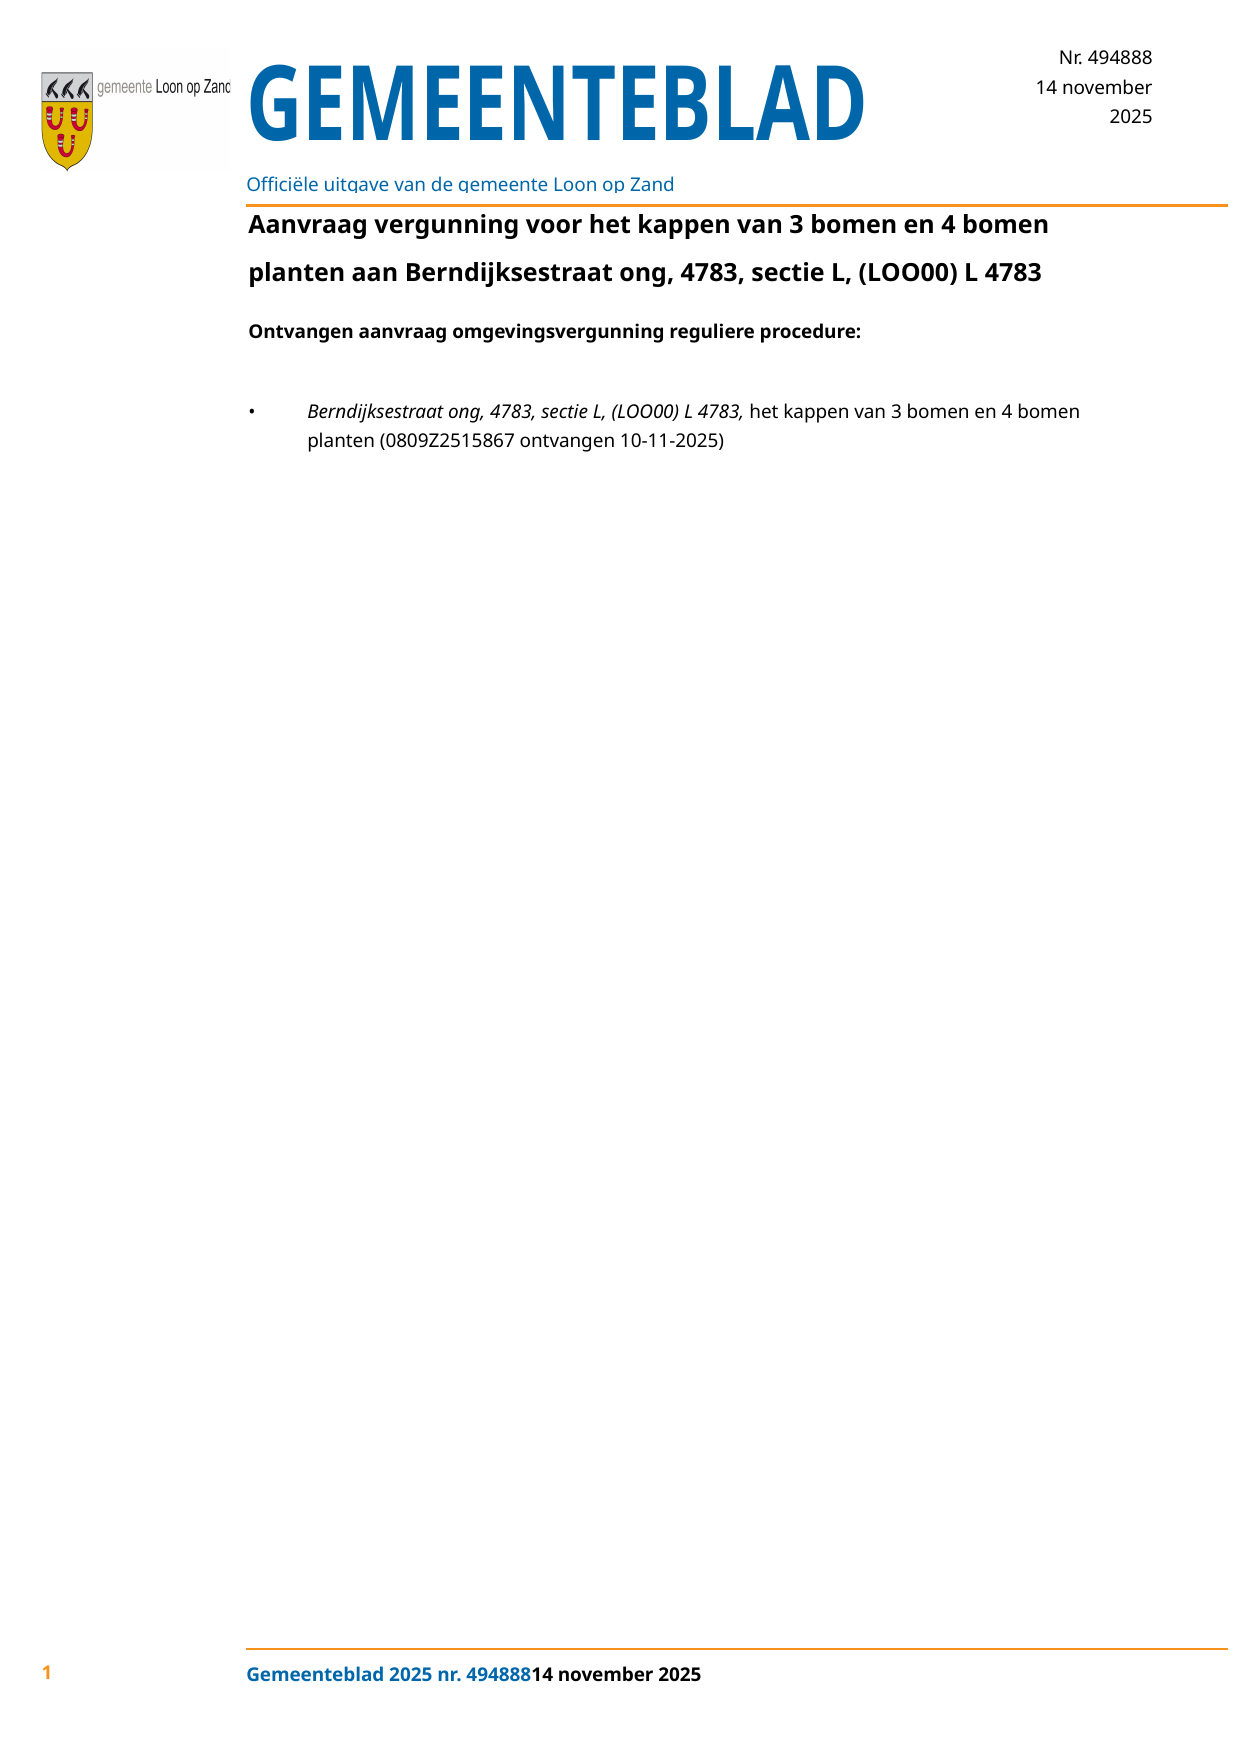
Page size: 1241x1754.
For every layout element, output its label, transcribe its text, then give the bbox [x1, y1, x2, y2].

text Aanvraag vergunning voor het kappen van 3 bomen en 4 bomen planten aan Berndijksestraat ong, 4783, sectie L, (LOO00) L 4783 [248, 207, 1152, 288]
text Ontvangen aanvraag omgevingsvergunning reguliere procedure: [248, 318, 1152, 344]
list Berndijksestraat ong, 4783, sectie L, (LOO00) L 4783, het kappen van 3 bomen en 4 bomen planten (0809Z2515867 ontvangen 10-11-2025) [248, 398, 1152, 453]
picture [41, 47, 231, 172]
